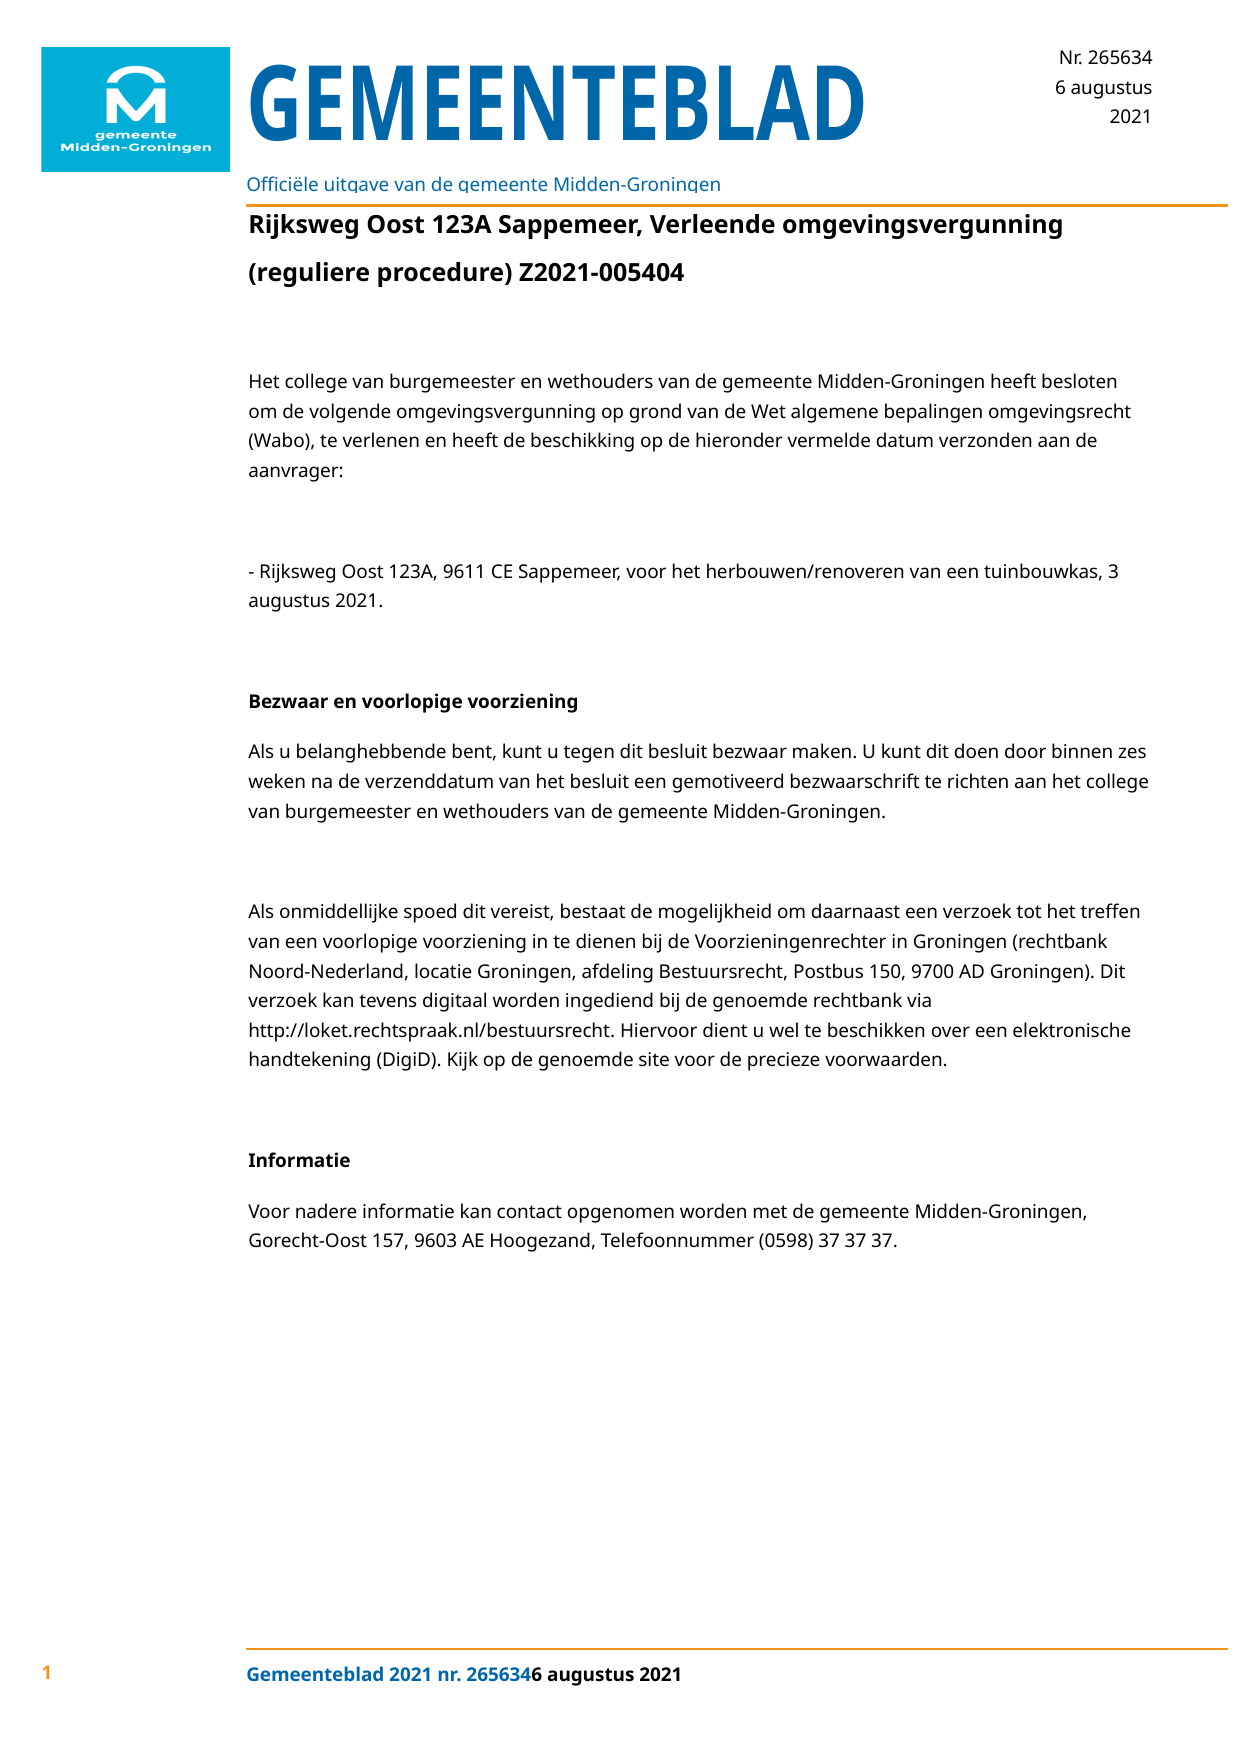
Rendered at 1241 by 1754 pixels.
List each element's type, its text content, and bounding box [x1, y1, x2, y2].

text Bezwaar en voorlopige voorziening [248, 688, 1152, 714]
text Voor nadere informatie kan contact opgenomen worden met de gemeente Midden-Groningen, Gorecht-Oost 157, 9603 AE Hoogezand, Telefoonnummer (0598) 37 37 37. [248, 1198, 1152, 1253]
picture [107, 89, 165, 122]
text Informatie [248, 1147, 1152, 1173]
picture [108, 66, 164, 82]
text - Rijksweg Oost 123A, 9611 CE Sappemeer, voor het herbouwen/renoveren van een tuinbouwkas, 3 augustus 2021. [248, 558, 1152, 613]
text Als onmiddellijke spoed dit vereist, bestaat de mogelijkheid om daarnaast een verzoek tot het treffen van een voorlopige voorziening in te dienen bij de Voorzieningenrechter in Groningen (rechtbank Noord-Nederland, locatie Groningen, afdeling Bestuursrecht, Postbus 150, 9700 AD Groningen). Dit verzoek kan tevens digitaal worden ingediend bij de genoemde rechtbank via http://loket.rechtspraak.nl/bestuursrecht. Hiervoor dient u wel te beschikken over een elektronische handtekening (DigiD). Kijk op de genoemde site voor de precieze voorwaarden. [248, 899, 1152, 1072]
text Als u belanghebbende bent, kunt u tegen dit besluit bezwaar maken. U kunt dit doen door binnen zes weken na de verzenddatum van het besluit een gemotiveerd bezwaarschrift te richten aan het college van burgemeester en wethouders van de gemeente Midden-Groningen. [248, 739, 1152, 824]
text Het college van burgemeester en wethouders van de gemeente Midden-Groningen heeft besloten om de volgende omgevingsvergunning op grond van de Wet algemene bepalingen omgevingsrecht (Wabo), te verlenen en heeft de beschikking op de hieronder vermelde datum verzonden aan de aanvrager: [248, 368, 1152, 483]
picture [184, 146, 190, 153]
text Rijksweg Oost 123A Sappemeer, Verleende omgevingsvergunning (reguliere procedure) Z2021-005404 [248, 207, 1152, 288]
